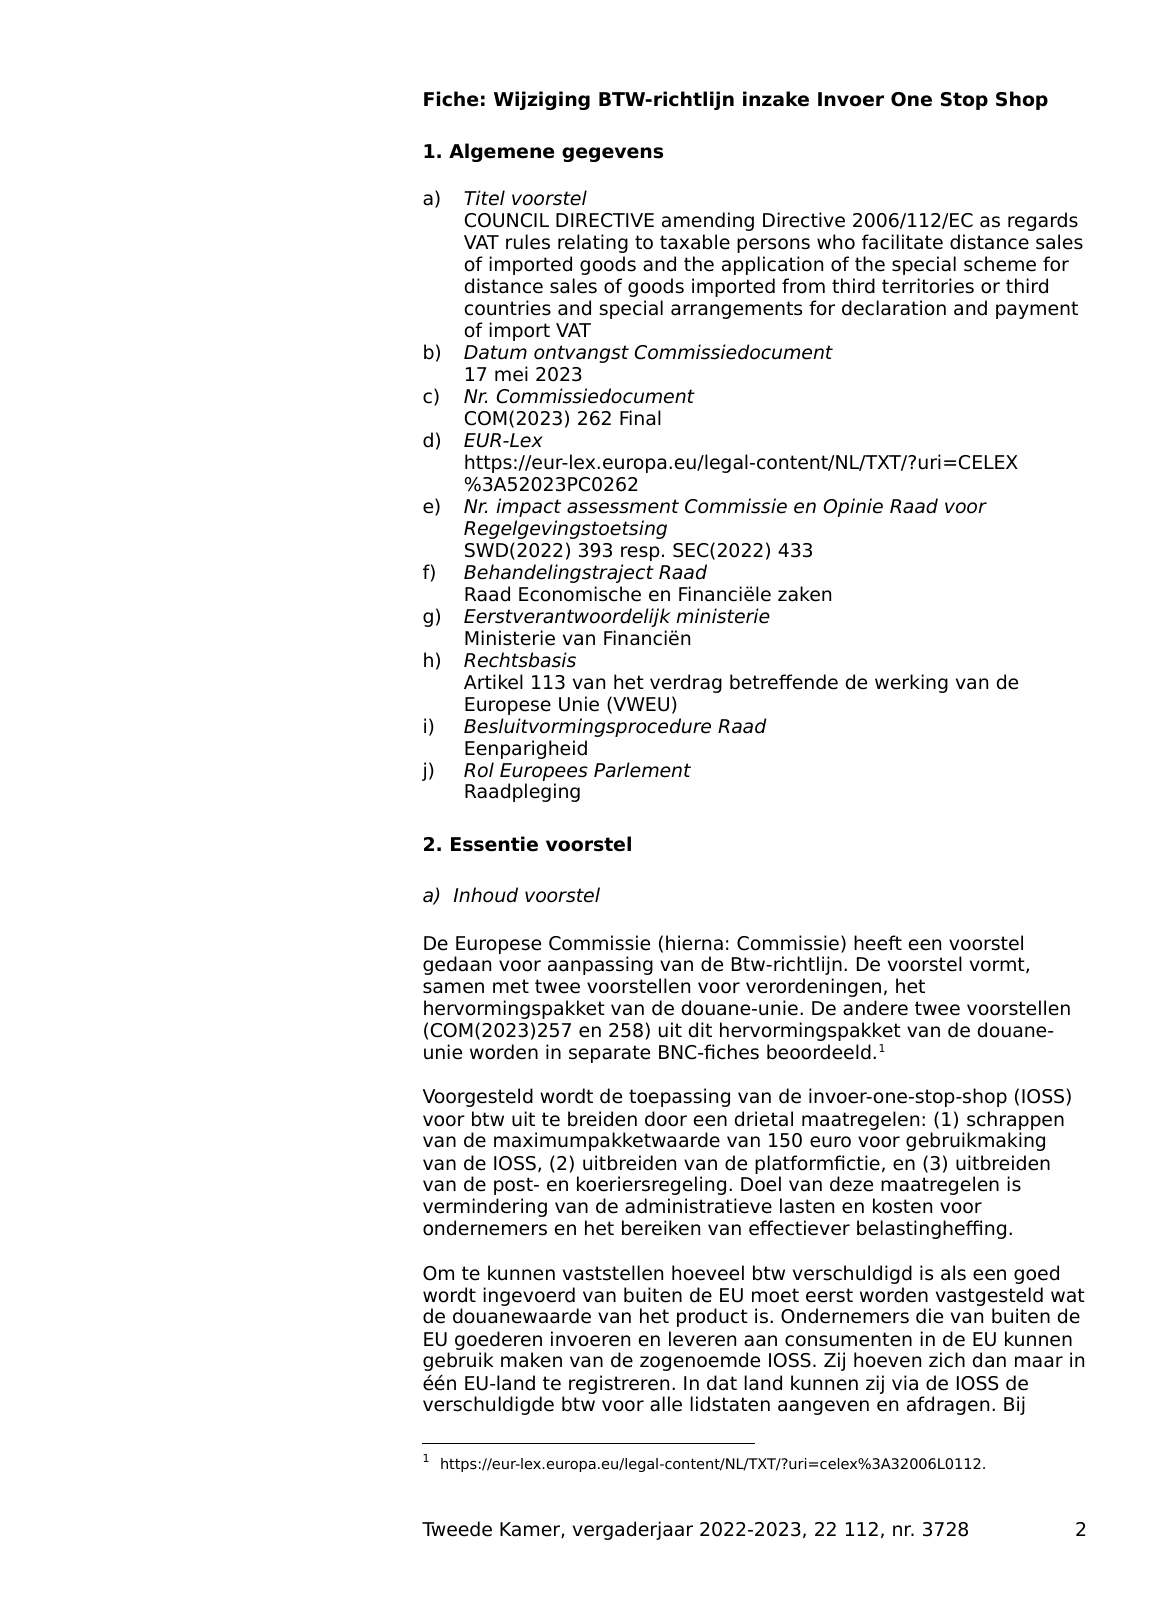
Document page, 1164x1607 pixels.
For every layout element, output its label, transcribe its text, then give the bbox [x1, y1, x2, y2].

text Voorgesteld wordt de toepassing van de invoer-one-stop-shop (IOSS) voor btw uit te breiden door een drietal maatregelen: (1) schrappen van de maximumpakketwaarde van 150 euro voor gebruikmaking van de IOSS, (2) uitbreiden van de platformfictie, en (3) uitbreiden van de post- en koeriersregeling. Doel van deze maatregelen is vermindering van de administratieve lasten en kosten voor ondernemers en het bereiken van effectiever belastingheffing. [422, 1086, 1087, 1240]
text f) Behandelingstraject Raad [422, 562, 1087, 584]
text Raadpleging [464, 781, 1087, 803]
text h) Rechtsbasis [422, 649, 1087, 672]
text Raad Economische en Financiële zaken [464, 584, 1087, 606]
text a) Titel voorstel [422, 188, 1087, 210]
subtitle Fiche: Wijziging BTW-richtlijn inzake Invoer One Stop Shop [422, 89, 1087, 111]
text https://eur-lex.europa.eu/legal-content/NL/TXT/?uri=celex%3A32006L0112. [422, 1452, 1087, 1474]
text De Europese Commissie (hierna: Commissie) heeft een voorstel gedaan voor aanpassing van de Btw-richtlijn. De voorstel vormt, samen met twee voorstellen voor verordeningen, het hervormingspakket van de douane-unie. De andere twee voorstellen (COM(2023)257 en 258) uit dit hervormingspakket van de douane-unie worden in separate BNC-fiches beoordeeld. [422, 932, 1087, 1064]
text https://eur-lex.europa.eu/legal-content/NL/TXT/?uri=CELEX%3A52023PC0262 [464, 452, 1087, 496]
subtitle 2. Essentie voorstel [422, 833, 1087, 855]
text 17 mei 2023 [464, 364, 1087, 386]
text d) EUR-Lex [422, 430, 1087, 452]
subtitle 1. Algemene gegevens [422, 141, 1087, 163]
text e) Nr. impact assessment Commissie en Opinie Raad voor Regelgevingstoetsing [422, 496, 1087, 540]
text COM(2023) 262 Final [464, 408, 1087, 430]
text b) Datum ontvangst Commissiedocument [422, 342, 1087, 364]
text SWD(2022) 393 resp. SEC(2022) 433 [464, 540, 1087, 562]
text Ministerie van Financiën [464, 628, 1087, 649]
text COUNCIL DIRECTIVE amending Directive 2006/112/EC as regards VAT rules relating to taxable persons who facilitate distance sales of imported goods and the application of the special scheme for distance sales of goods imported from third territories or third countries and special arrangements for declaration and payment of import VAT [464, 210, 1087, 342]
text Artikel 113 van het verdrag betreffende de werking van de Europese Unie (VWEU) [464, 672, 1087, 716]
text Eenparigheid [464, 737, 1087, 759]
text j) Rol Europees Parlement [422, 759, 1087, 781]
text i) Besluitvormingsprocedure Raad [422, 716, 1087, 737]
subtitle a) Inhoud voorstel [422, 885, 1087, 907]
text Om te kunnen vaststellen hoeveel btw verschuldigd is als een goed wordt ingevoerd van buiten de EU moet eerst worden vastgesteld wat de douanewaarde van het product is. Ondernemers die van buiten de EU goederen invoeren en leveren aan consumenten in de EU kunnen gebruik maken van de zogenoemde IOSS. Zij hoeven zich dan maar in één EU-land te registreren. In dat land kunnen zij via de IOSS de verschuldigde btw voor alle lidstaten aangeven en afdragen. Bij [422, 1262, 1087, 1416]
text g) Eerstverantwoordelijk ministerie [422, 606, 1087, 628]
text c) Nr. Commissiedocument [422, 386, 1087, 408]
